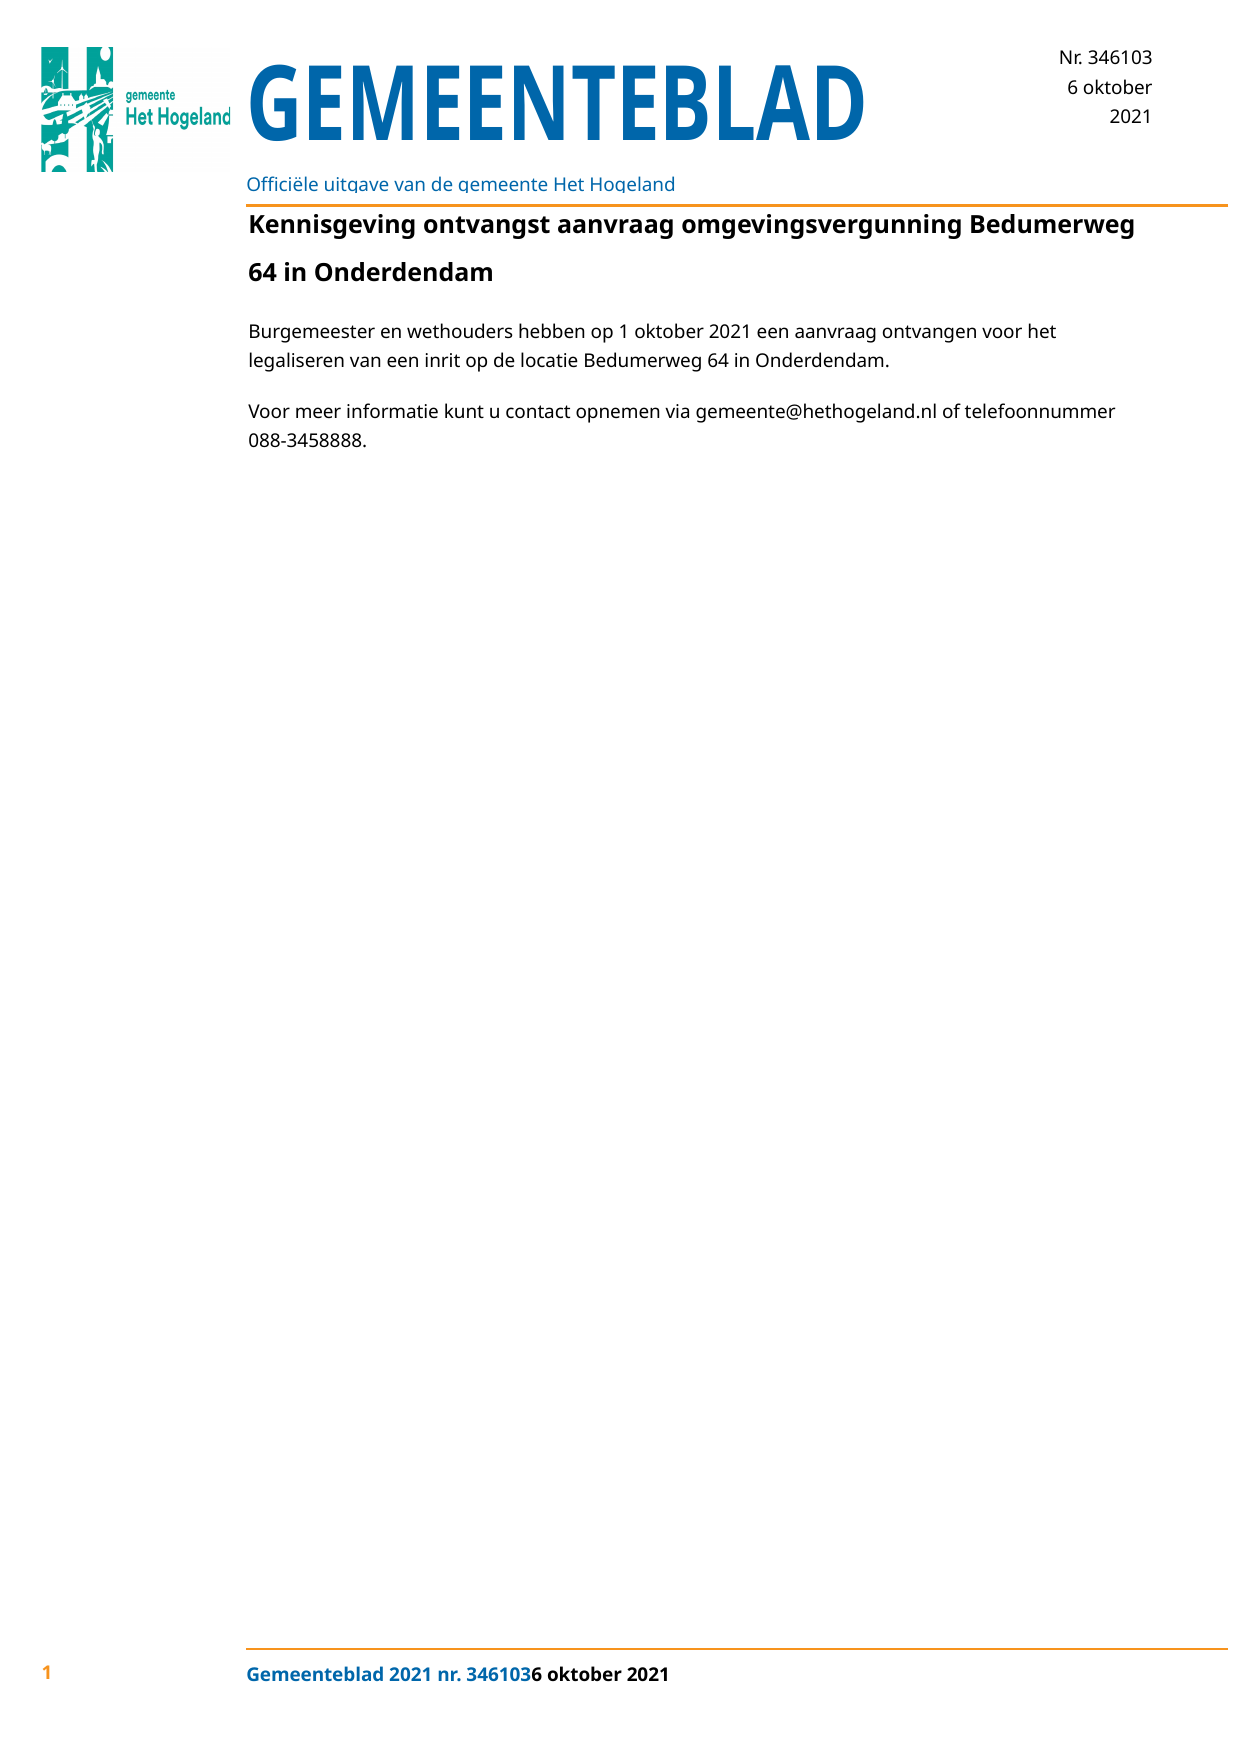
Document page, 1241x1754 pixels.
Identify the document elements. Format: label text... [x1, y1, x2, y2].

text Burgemeester en wethouders hebben op 1 oktober 2021 een aanvraag ontvangen voor het legaliseren van een inrit op de locatie Bedumerweg 64 in Onderdendam. [248, 318, 1152, 373]
picture [41, 47, 231, 172]
text Voor meer informatie kunt u contact opnemen via gemeente@hethogeland.nl of telefoonnummer 088-3458888. [248, 398, 1152, 453]
text Kennisgeving ontvangst aanvraag omgevingsvergunning Bedumerweg 64 in Onderdendam [248, 207, 1152, 288]
